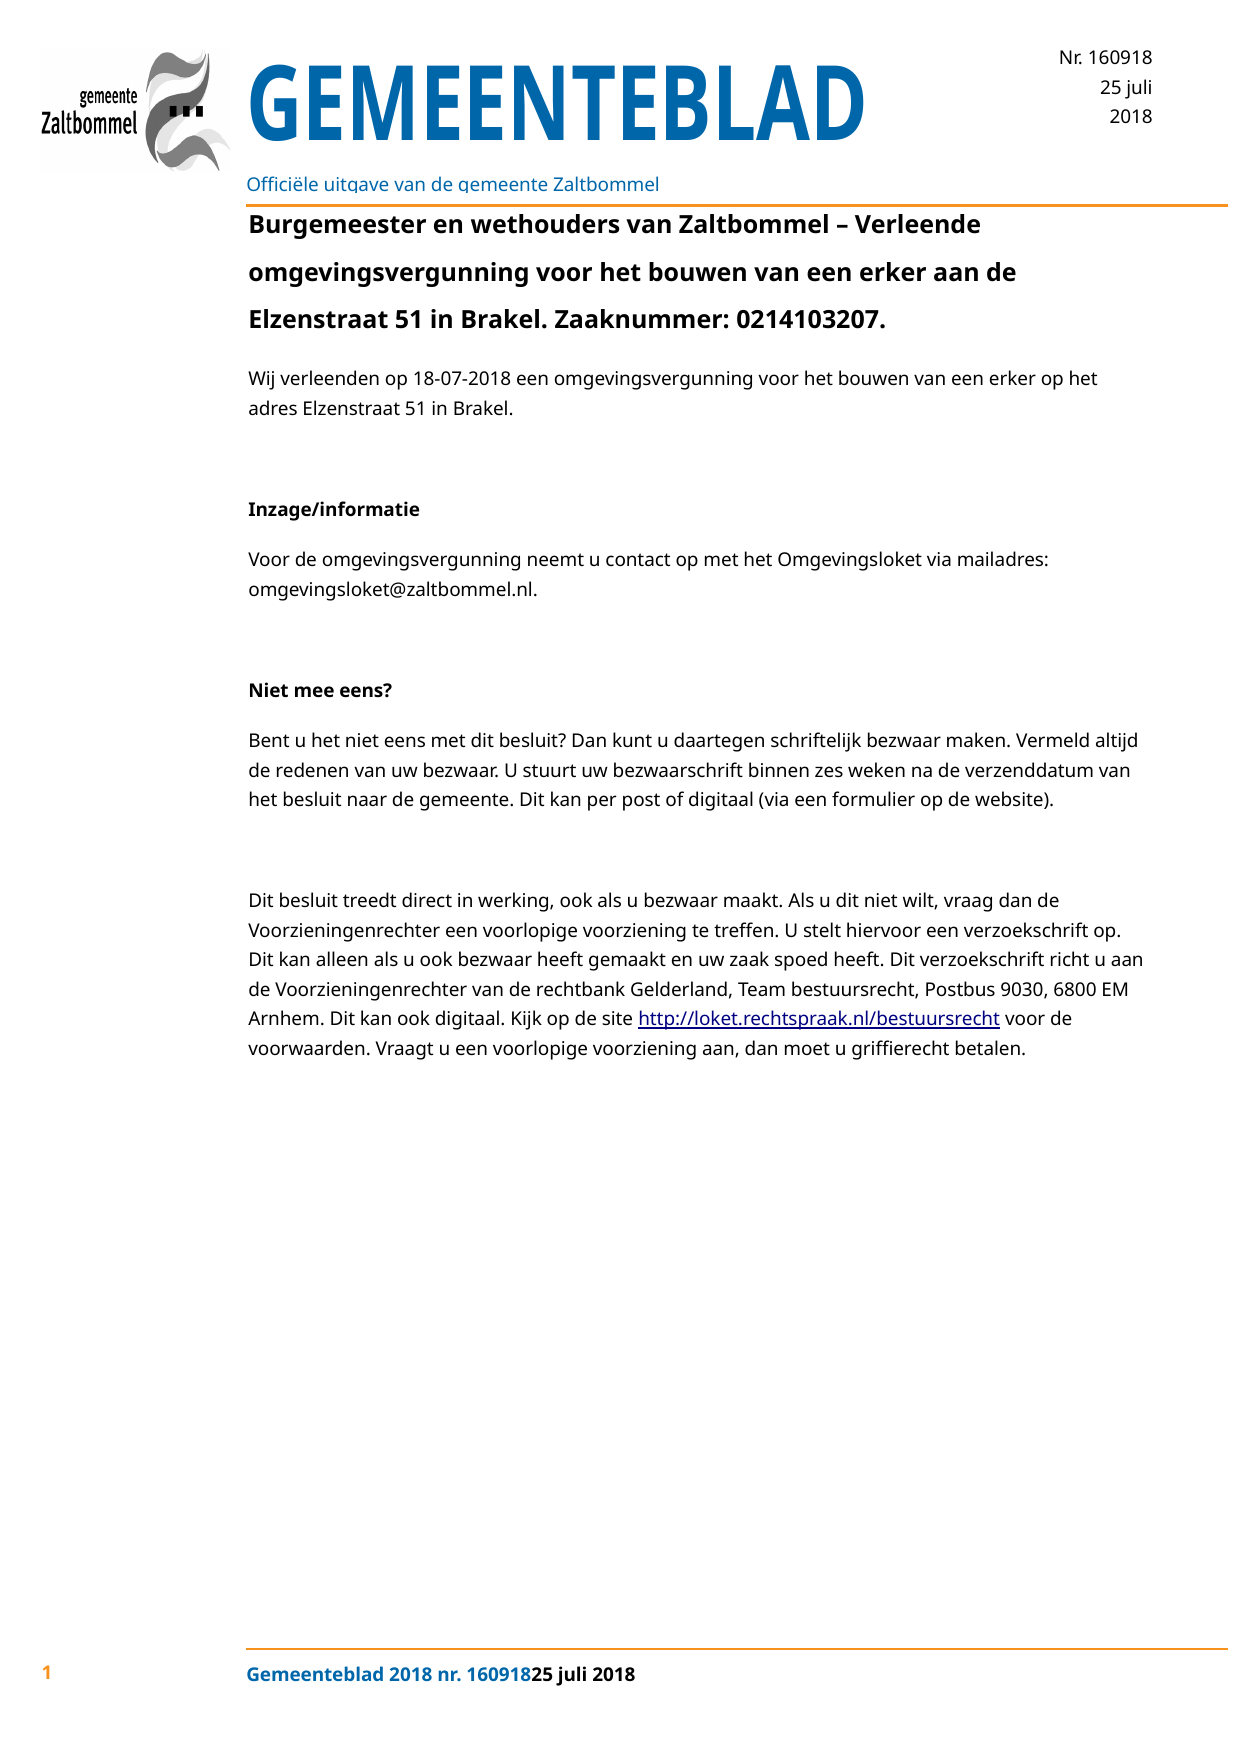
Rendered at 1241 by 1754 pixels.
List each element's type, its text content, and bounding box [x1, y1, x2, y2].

text Dit besluit treedt direct in werking, ook als u bezwaar maakt. Als u dit niet wilt, vraag dan de Voorzieningenrechter een voorlopige voorziening te treffen. U stelt hiervoor een verzoekschrift op. Dit kan alleen als u ook bezwaar heeft gemaakt en uw zaak spoed heeft. Dit verzoekschrift richt u aan de Voorzieningenrechter van de rechtbank Gelderland, Team bestuursrecht, Postbus 9030, 6800 EM Arnhem. Dit kan ook digitaal. Kijk op de site http://loket.rechtspraak.nl/bestuursrecht voor de voorwaarden. Vraagt u een voorlopige voorziening aan, dan moet u griffierecht betalen. [248, 887, 1152, 1061]
picture [41, 47, 231, 172]
text Wij verleenden op 18-07-2018 een omgevingsvergunning voor het bouwen van een erker op het adres Elzenstraat 51 in Brakel. [248, 366, 1152, 421]
text Burgemeester en wethouders van Zaltbommel – Verleende omgevingsvergunning voor het bouwen van een erker aan de Elzenstraat 51 in Brakel. Zaaknummer: 0214103207. [248, 207, 1152, 336]
text Inzage/informatie [248, 496, 1152, 522]
text Niet mee eens? [248, 677, 1152, 702]
text Voor de omgevingsvergunning neemt u contact op met het Omgevingsloket via mailadres: omgevingsloket@zaltbommel.nl. [248, 546, 1152, 602]
text Bent u het niet eens met dit besluit? Dan kunt u daartegen schriftelijk bezwaar maken. Vermeld altijd de redenen van uw bezwaar. U stuurt uw bezwaarschrift binnen zes weken na de verzenddatum van het besluit naar de gemeente. Dit kan per post of digitaal (via een formulier op de website). [248, 727, 1152, 812]
